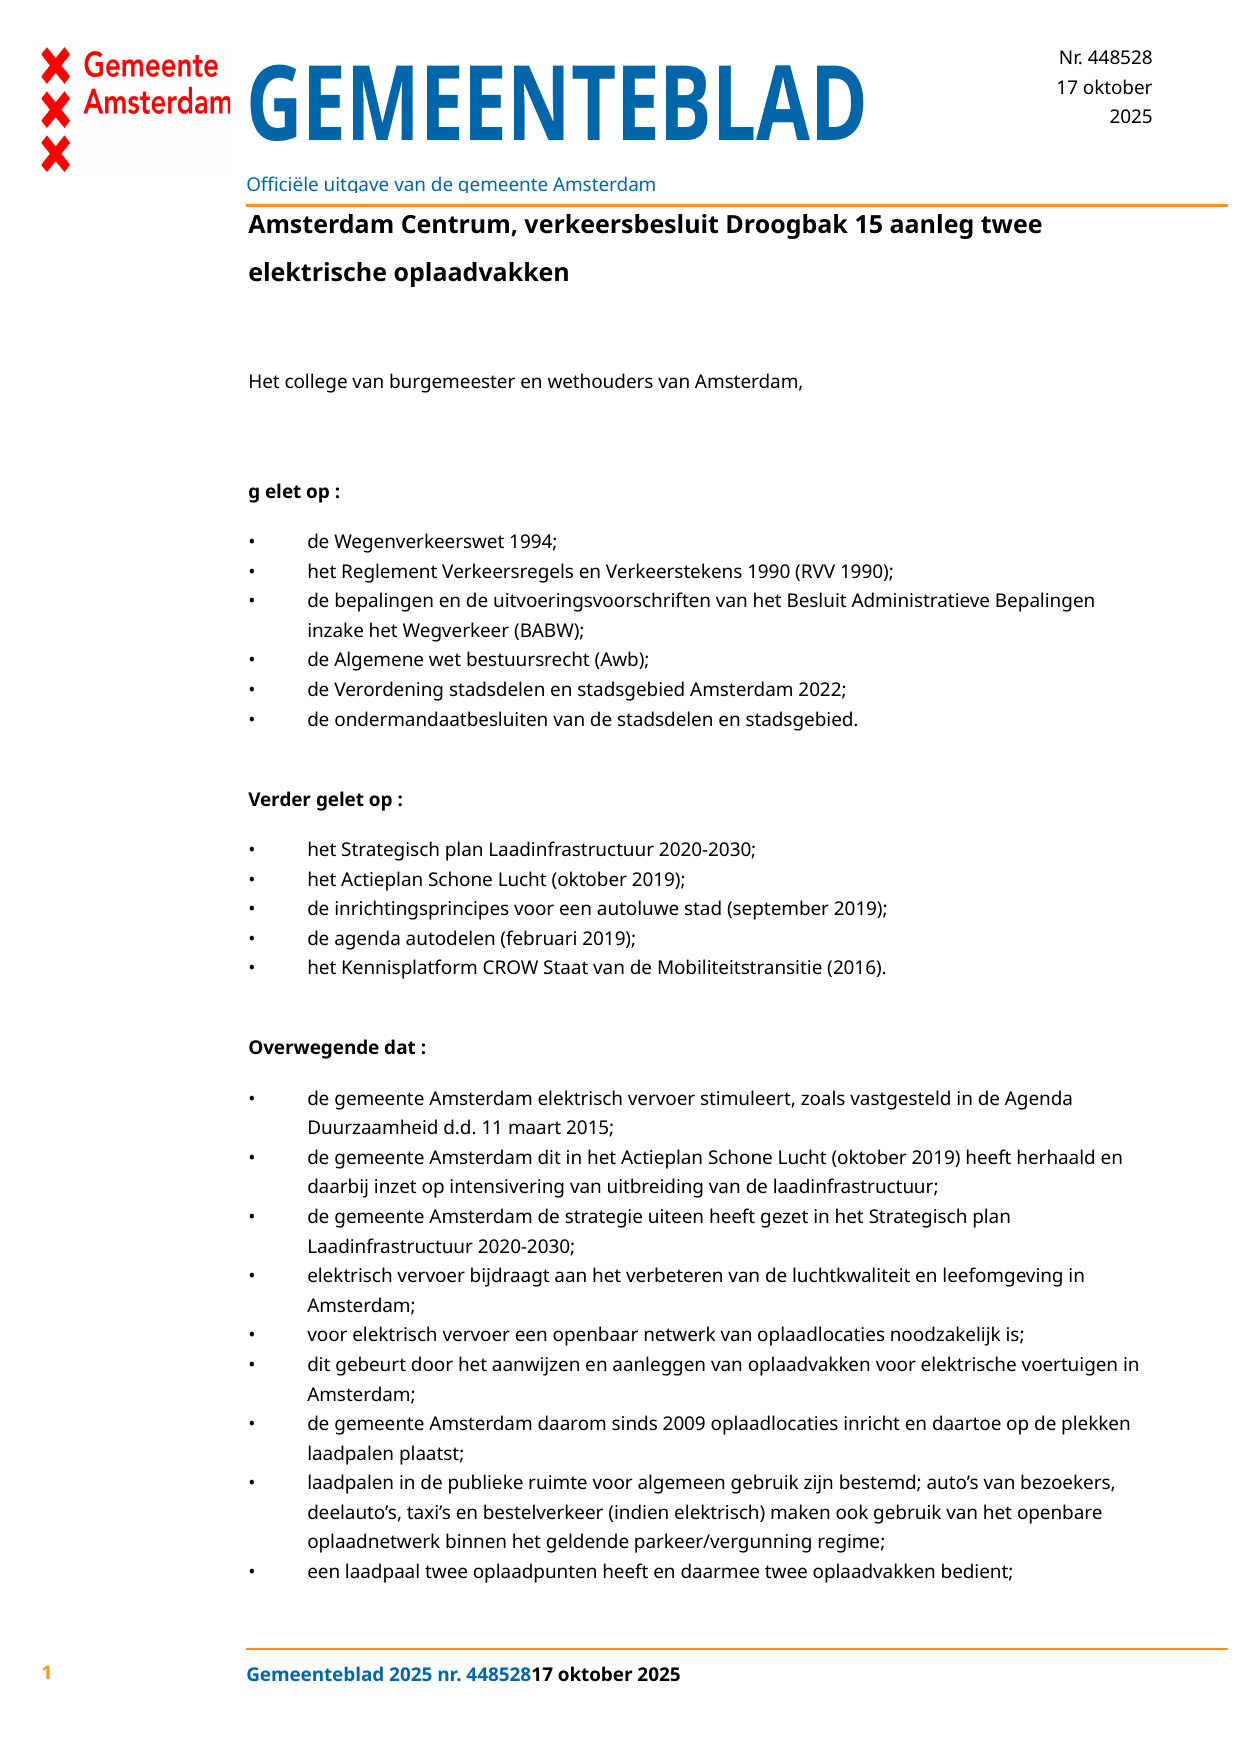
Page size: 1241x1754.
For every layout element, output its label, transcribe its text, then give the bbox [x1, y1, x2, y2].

list het Strategisch plan Laadinfrastructuur 2020-2030; [248, 836, 1152, 862]
text g elet op : [248, 478, 1152, 503]
list laadpalen in de publieke ruimte voor algemeen gebruik zijn bestemd; auto’s van bezoekers, deelauto’s, taxi’s en bestelverkeer (indien elektrisch) maken ook gebruik van het openbare oplaadnetwerk binnen het geldende parkeer/vergunning regime; [248, 1469, 1152, 1554]
list het Reglement Verkeersregels en Verkeerstekens 1990 (RVV 1990); [248, 558, 1152, 583]
list de Verordening stadsdelen en stadsgebied Amsterdam 2022; [248, 676, 1152, 702]
list voor elektrisch vervoer een openbaar netwerk van oplaadlocaties noodzakelijk is; [248, 1322, 1152, 1347]
text Het college van burgemeester en wethouders van Amsterdam, [248, 368, 1152, 394]
list de ondermandaatbesluiten van de stadsdelen en stadsgebied. [248, 706, 1152, 731]
list de inrichtingsprincipes voor een autoluwe stad (september 2019); [248, 895, 1152, 921]
list de Algemene wet bestuursrecht (Awb); [248, 647, 1152, 672]
list elektrisch vervoer bijdraagt aan het verbeteren van de luchtkwaliteit en leefomgeving in Amsterdam; [248, 1262, 1152, 1318]
list de gemeente Amsterdam de strategie uiteen heeft gezet in het Strategisch plan Laadinfrastructuur 2020-2030; [248, 1203, 1152, 1258]
text Verder gelet op : [248, 786, 1152, 811]
list de agenda autodelen (februari 2019); [248, 925, 1152, 951]
text Overwegende dat : [248, 1034, 1152, 1060]
list de gemeente Amsterdam dit in het Actieplan Schone Lucht (oktober 2019) heeft herhaald en daarbij inzet op intensivering van uitbreiding van de laadinfrastructuur; [248, 1144, 1152, 1199]
list de gemeente Amsterdam daarom sinds 2009 oplaadlocaties inricht en daartoe op de plekken laadpalen plaatst; [248, 1410, 1152, 1466]
picture [41, 47, 231, 172]
text Amsterdam Centrum, verkeersbesluit Droogbak 15 aanleg twee elektrische oplaadvakken [248, 207, 1152, 288]
list de Wegenverkeerswet 1994; [248, 528, 1152, 554]
list de bepalingen en de uitvoeringsvoorschriften van het Besluit Administratieve Bepalingen inzake het Wegverkeer (BABW); [248, 587, 1152, 643]
list de gemeente Amsterdam elektrisch vervoer stimuleert, zoals vastgesteld in de Agenda Duurzaamheid d.d. 11 maart 2015; [248, 1085, 1152, 1140]
list het Actieplan Schone Lucht (oktober 2019); [248, 866, 1152, 891]
list het Kennisplatform CROW Staat van de Mobiliteitstransitie (2016). [248, 954, 1152, 980]
list dit gebeurt door het aanwijzen en aanleggen van oplaadvakken voor elektrische voertuigen in Amsterdam; [248, 1351, 1152, 1406]
list een laadpaal twee oplaadpunten heeft en daarmee twee oplaadvakken bedient; [248, 1558, 1152, 1584]
